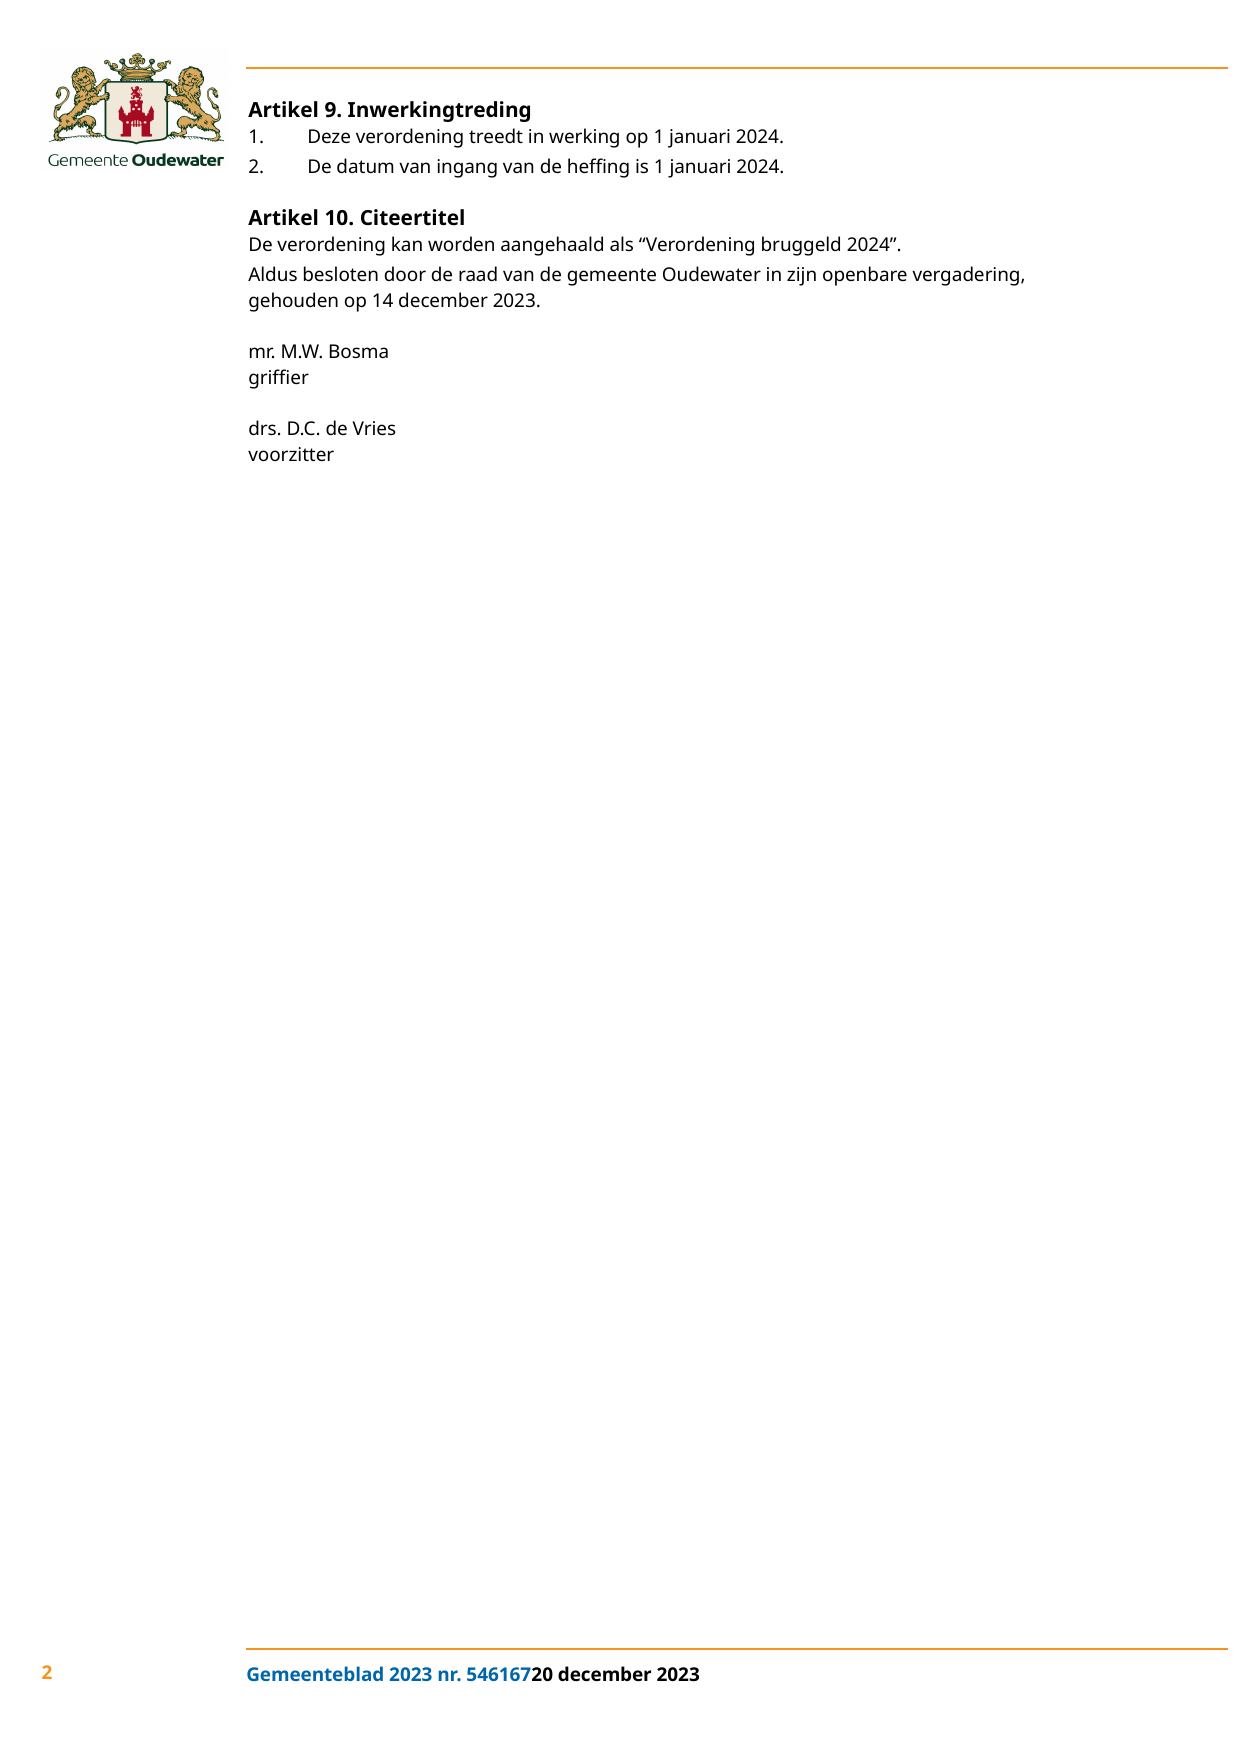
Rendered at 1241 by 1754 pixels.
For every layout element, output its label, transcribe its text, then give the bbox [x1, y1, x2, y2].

text Aldus besloten door de raad van de gemeente Oudewater in zijn openbare vergadering, [248, 261, 1152, 287]
list De datum van ingang van de heffing is 1 januari 2024. [248, 153, 1152, 178]
text De verordening kan worden aangehaald als “Verordening bruggeld 2024”. [248, 232, 1152, 257]
text gehouden op 14 december 2023. [248, 287, 1152, 313]
text Artikel 9. Inwerkingtreding [248, 95, 1152, 123]
text Artikel 10. Citeertitel [248, 203, 1152, 232]
text mr. M.W. Bosma [248, 338, 1152, 364]
text voorzitter [248, 441, 1152, 467]
list Deze verordening treedt in werking op 1 januari 2024. [248, 123, 1152, 149]
text griffier [248, 364, 1152, 390]
picture [41, 47, 231, 172]
text drs. D.C. de Vries [248, 416, 1152, 441]
